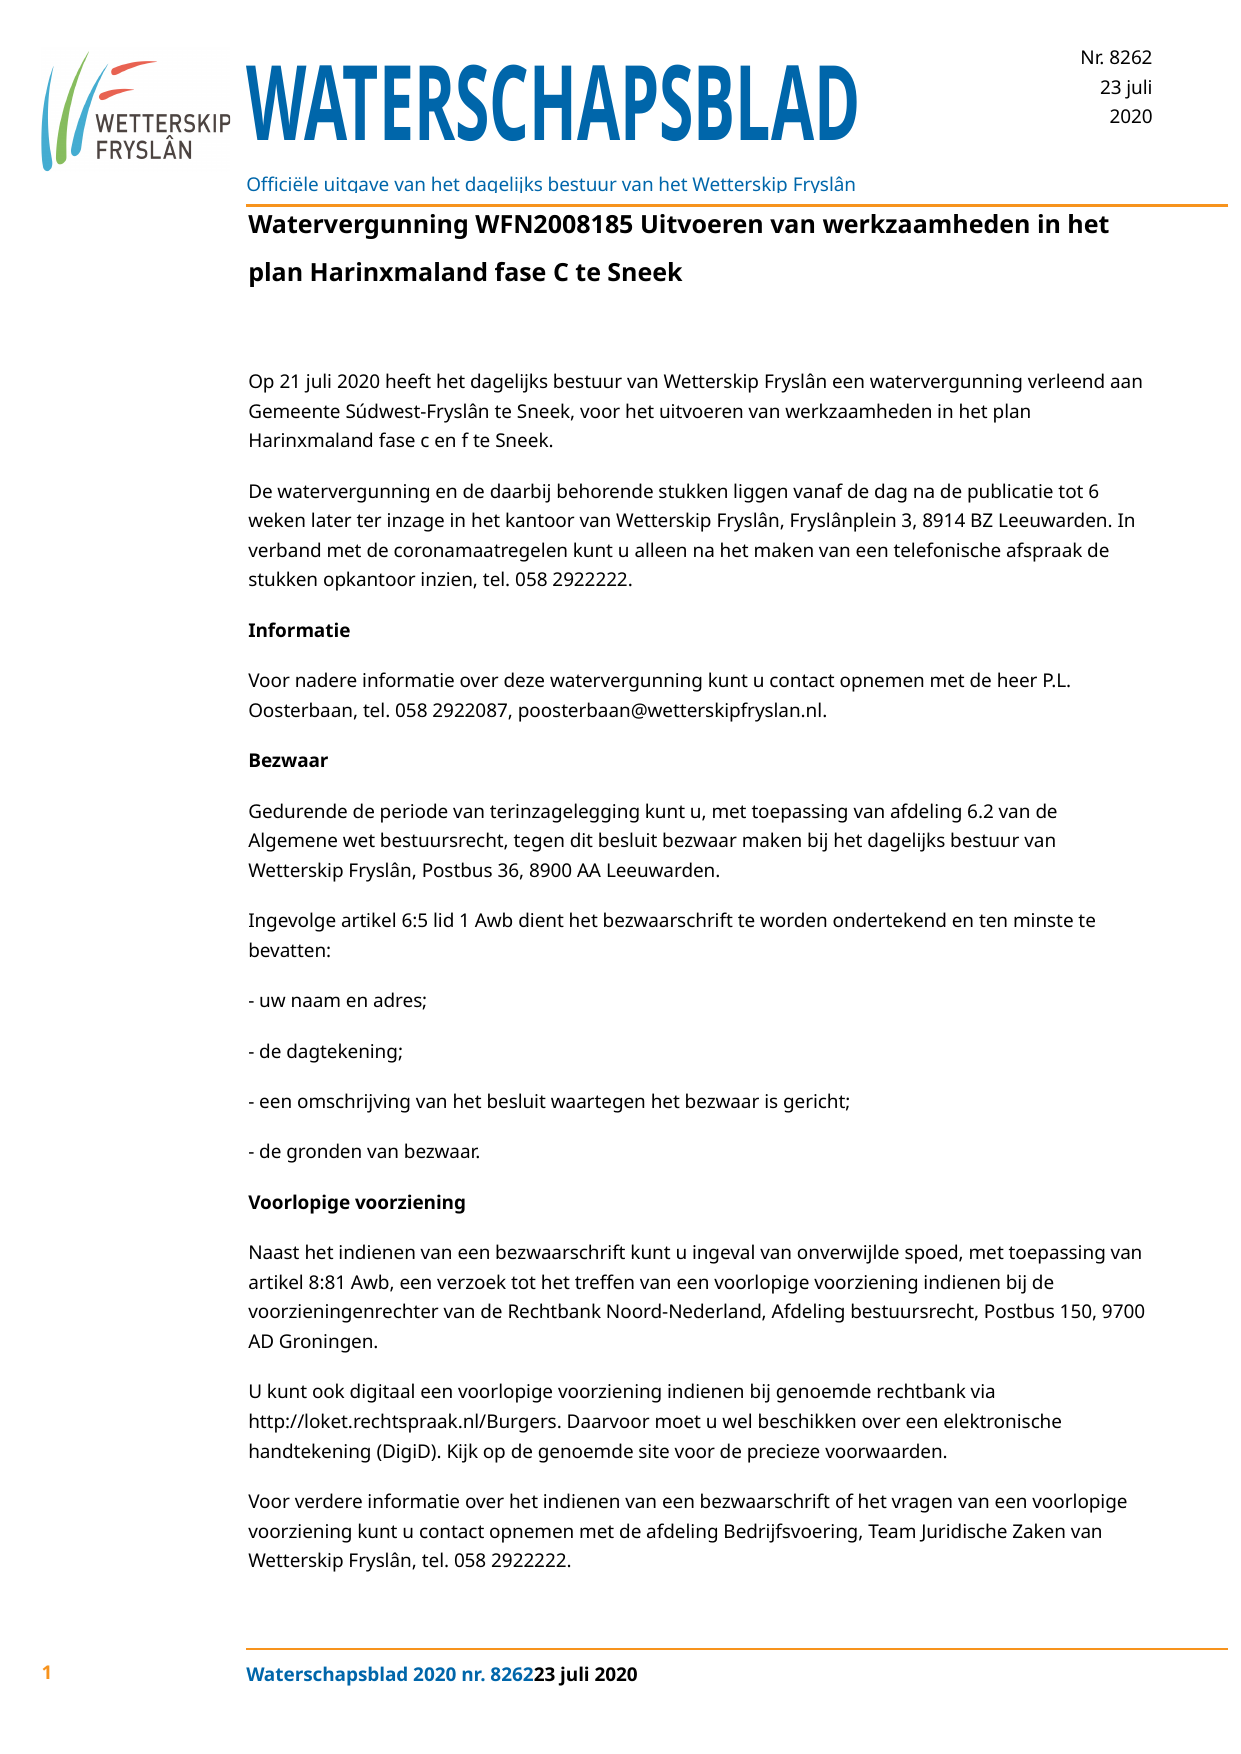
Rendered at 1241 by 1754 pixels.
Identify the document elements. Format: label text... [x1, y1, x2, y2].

text Voor nadere informatie over deze watervergunning kunt u contact opnemen met de heer P.L. Oosterbaan, tel. 058 2922087, poosterbaan@wetterskipfryslan.nl. [248, 667, 1152, 723]
text - de gronden van bezwaar. [248, 1139, 1152, 1164]
text Informatie [248, 617, 1152, 643]
text - een omschrijving van het besluit waartegen het bezwaar is gericht; [248, 1088, 1152, 1114]
text Voor verdere informatie over het indienen van een bezwaarschrift of het vragen van een voorlopige voorziening kunt u contact opnemen met de afdeling Bedrijfsvoering, Team Juridische Zaken van Wetterskip Fryslân, tel. 058 2922222. [248, 1488, 1152, 1573]
text Bezwaar [248, 747, 1152, 773]
picture [41, 47, 231, 172]
text Op 21 juli 2020 heeft het dagelijks bestuur van Wetterskip Fryslân een watervergunning verleend aan Gemeente Súdwest-Fryslân te Sneek, voor het uitvoeren van werkzaamheden in het plan Harinxmaland fase c en f te Sneek. [248, 368, 1152, 453]
text Naast het indienen van een bezwaarschrift kunt u ingeval van onverwijlde spoed, met toepassing van artikel 8:81 Awb, een verzoek tot het treffen van een voorlopige voorziening indienen bij de voorzieningenrechter van de Rechtbank Noord-Nederland, Afdeling bestuursrecht, Postbus 150, 9700 AD Groningen. [248, 1239, 1152, 1354]
text Voorlopige voorziening [248, 1189, 1152, 1215]
text Ingevolge artikel 6:5 lid 1 Awb dient het bezwaarschrift te worden ondertekend en ten minste te bevatten: [248, 907, 1152, 963]
text - de dagtekening; [248, 1038, 1152, 1064]
text - uw naam en adres; [248, 987, 1152, 1013]
text De watervergunning en de daarbij behorende stukken liggen vanaf de dag na de publicatie tot 6 weken later ter inzage in het kantoor van Wetterskip Fryslân, Fryslânplein 3, 8914 BZ Leeuwarden. In verband met de coronamaatregelen kunt u alleen na het maken van een telefonische afspraak de stukken opkantoor inzien, tel. 058 2922222. [248, 478, 1152, 592]
text Watervergunning WFN2008185 Uitvoeren van werkzaamheden in het plan Harinxmaland fase C te Sneek [248, 207, 1152, 288]
text Gedurende de periode van terinzagelegging kunt u, met toepassing van afdeling 6.2 van de Algemene wet bestuursrecht, tegen dit besluit bezwaar maken bij het dagelijks bestuur van Wetterskip Fryslân, Postbus 36, 8900 AA Leeuwarden. [248, 798, 1152, 883]
text U kunt ook digitaal een voorlopige voorziening indienen bij genoemde rechtbank via http://loket.rechtspraak.nl/Burgers. Daarvoor moet u wel beschikken over een elektronische handtekening (DigiD). Kijk op de genoemde site voor de precieze voorwaarden. [248, 1379, 1152, 1464]
